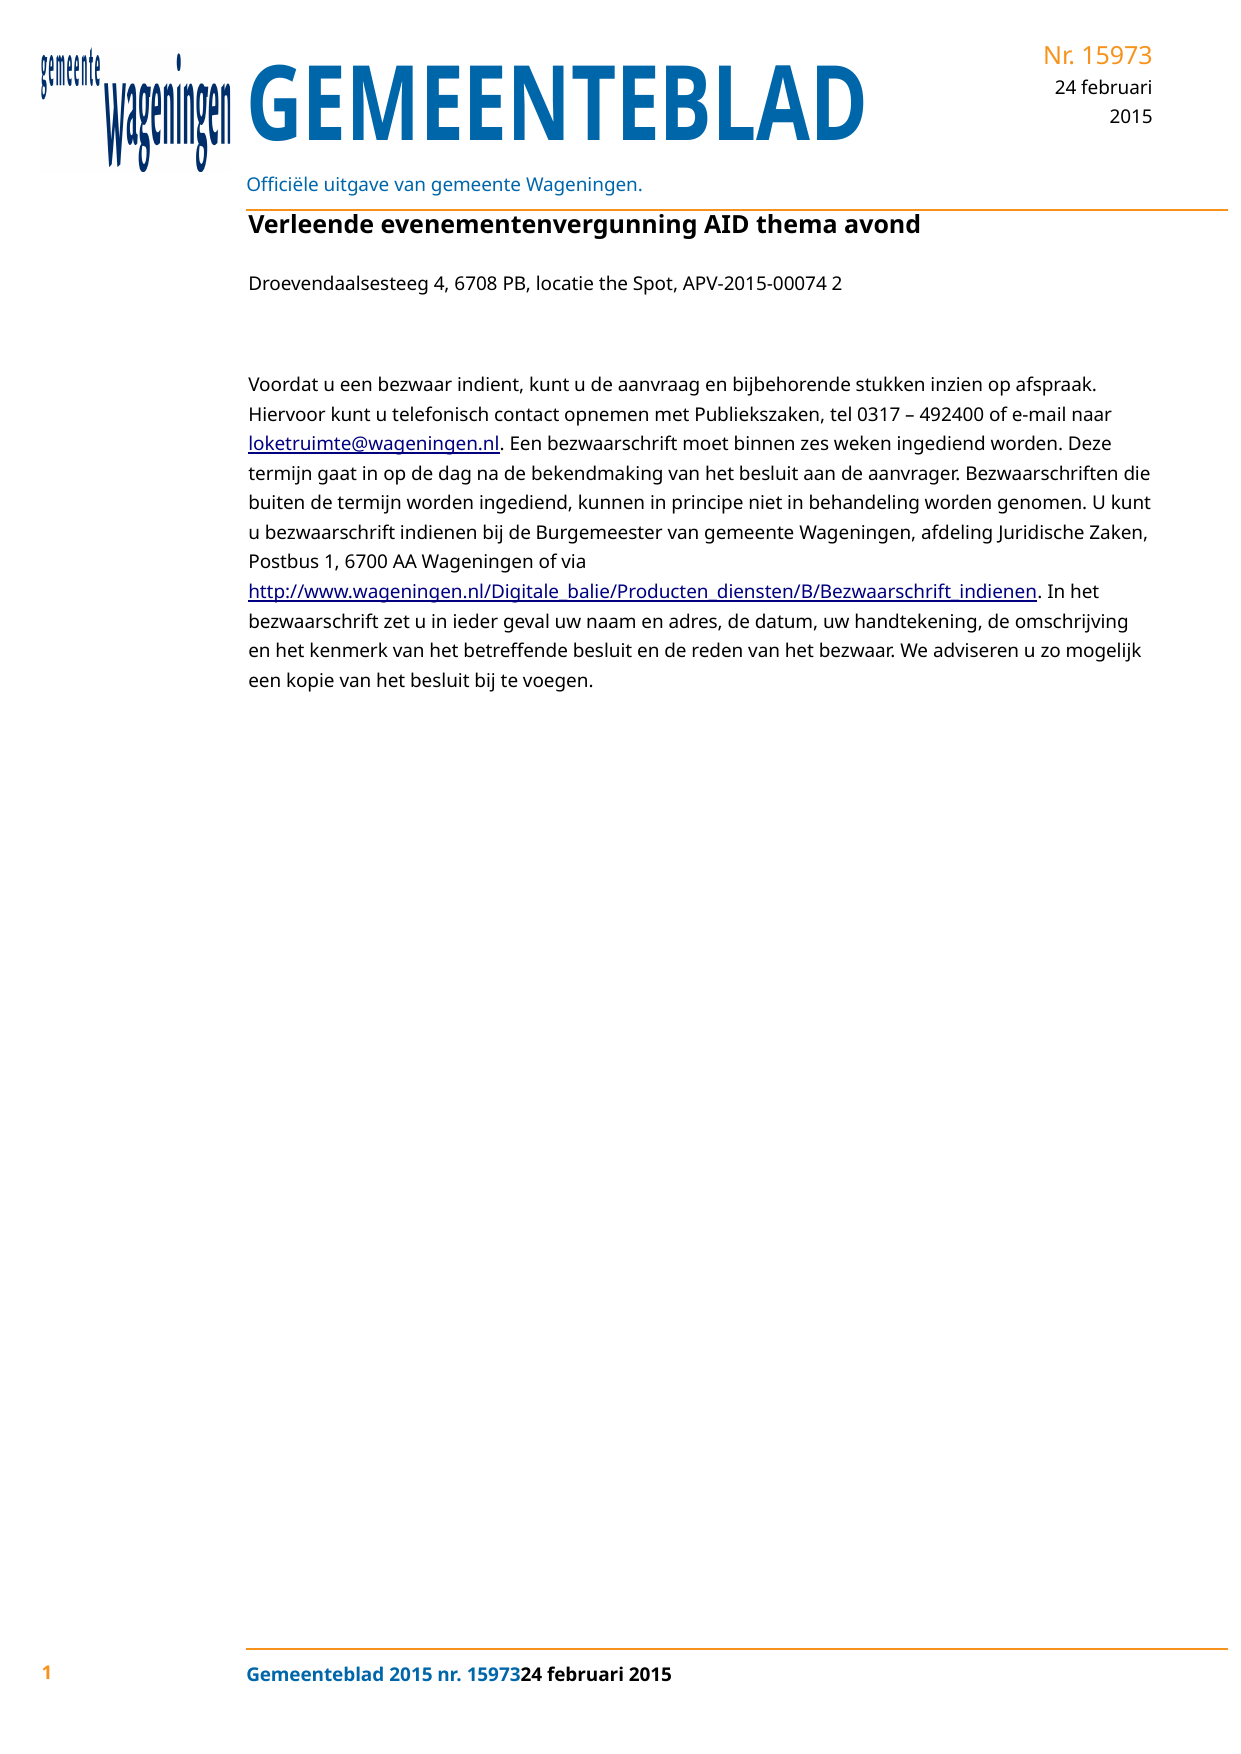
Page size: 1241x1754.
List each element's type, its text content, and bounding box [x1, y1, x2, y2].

text Verleende evenementenvergunning AID thema avond [248, 211, 1152, 241]
picture [41, 47, 231, 172]
text Droevendaalsesteeg 4, 6708 PB, locatie the Spot, APV-2015-00074 2 [248, 270, 1152, 296]
text Voordat u een bezwaar indient, kunt u de aanvraag en bijbehorende stukken inzien op afspraak. Hiervoor kunt u telefonisch contact opnemen met Publiekszaken, tel 0317 – 492400 of e-mail naar loketruimte@wageningen.nl. Een bezwaarschrift moet binnen zes weken ingediend worden. Deze termijn gaat in op de dag na de bekendmaking van het besluit aan de aanvrager. Bezwaarschriften die buiten de termijn worden ingediend, kunnen in principe niet in behandeling worden genomen. U kunt u bezwaarschrift indienen bij de Burgemeester van gemeente Wageningen, afdeling Juridische Zaken, Postbus 1, 6700 AA Wageningen of via http://www.wageningen.nl/Digitale_balie/Producten_diensten/B/Bezwaarschrift_indienen. In het bezwaarschrift zet u in ieder geval uw naam en adres, de datum, uw handtekening, de omschrijving en het kenmerk van het betreffende besluit en de reden van het bezwaar. We adviseren u zo mogelijk een kopie van het besluit bij te voegen. [248, 371, 1152, 693]
